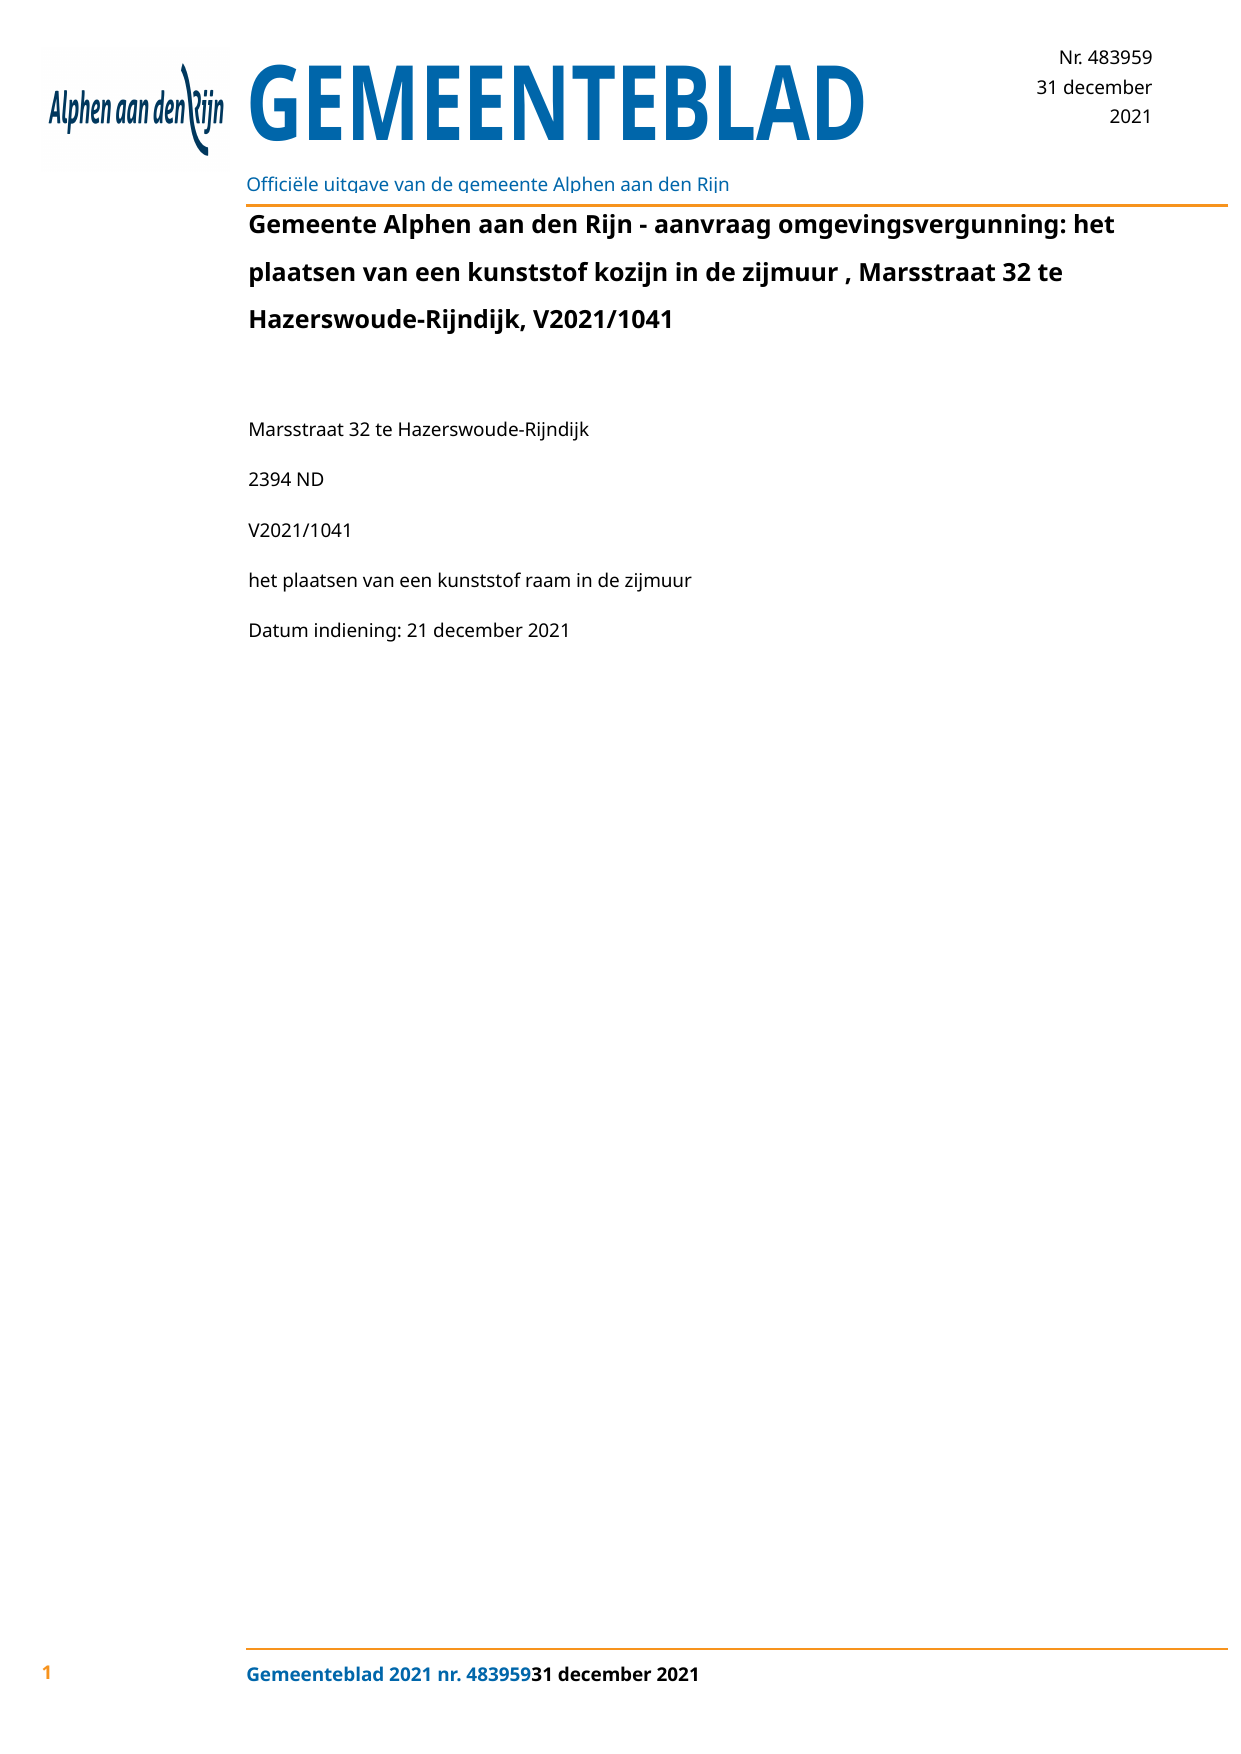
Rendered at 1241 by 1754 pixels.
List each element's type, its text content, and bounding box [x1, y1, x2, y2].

text Gemeente Alphen aan den Rijn - aanvraag omgevingsvergunning: het plaatsen van een kunststof kozijn in de zijmuur , Marsstraat 32 te Hazerswoude-Rijndijk, V2021/1041 [248, 207, 1152, 336]
text het plaatsen van een kunststof raam in de zijmuur [248, 567, 1152, 593]
text 2394 ND [248, 466, 1152, 492]
picture [41, 47, 231, 172]
text Marsstraat 32 te Hazerswoude-Rijndijk [248, 416, 1152, 442]
text Datum indiening: 21 december 2021 [248, 618, 1152, 643]
text V2021/1041 [248, 517, 1152, 542]
